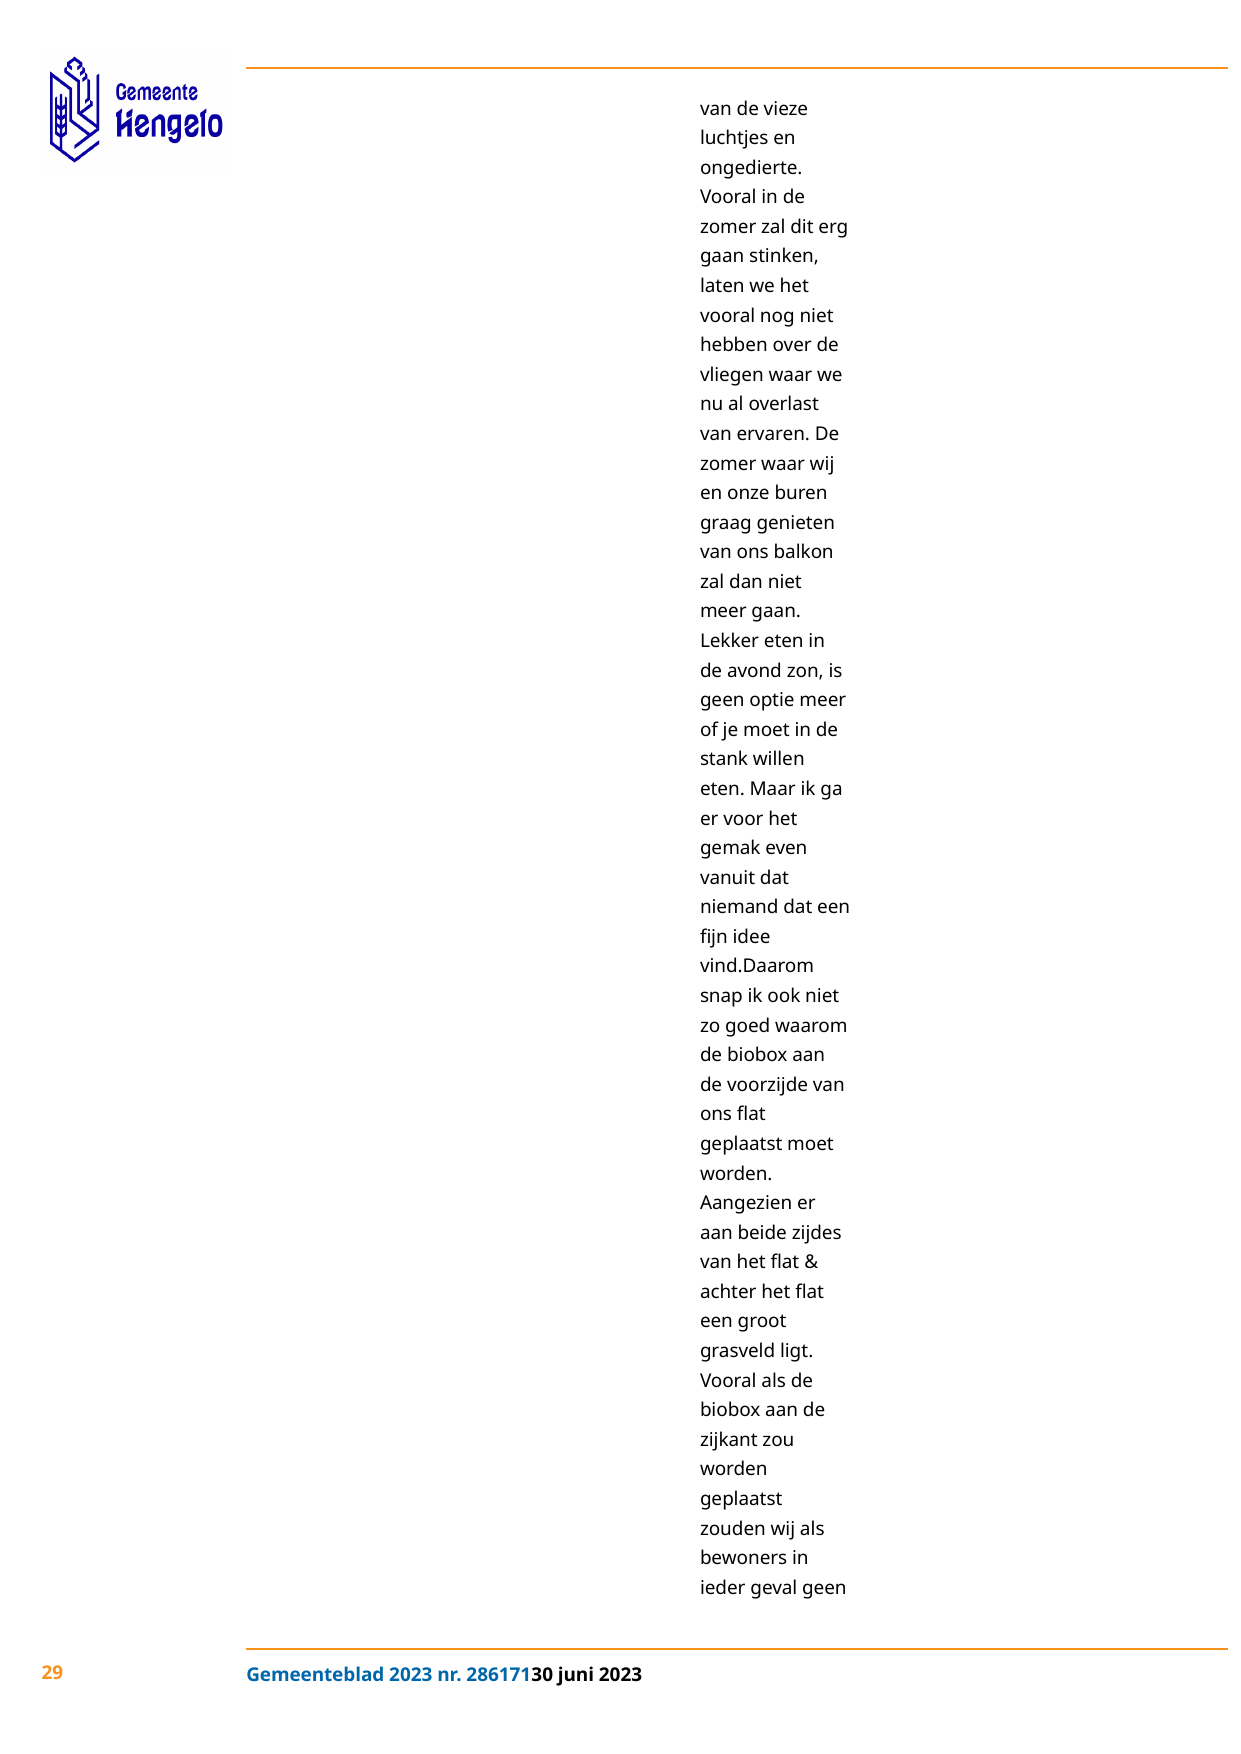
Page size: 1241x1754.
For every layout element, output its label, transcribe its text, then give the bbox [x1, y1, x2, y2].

table_cell [1001, 95, 1152, 1600]
picture [41, 47, 231, 172]
table_cell [850, 95, 1001, 1600]
table_cell van de vieze luchtjes en ongedierte. Vooral in de zomer zal dit erg gaan stinken, laten we het vooral nog niet hebben over de vliegen waar we nu al overlast van ervaren. De zomer waar wij en onze buren graag genieten van ons balkon zal dan niet meer gaan. Lekker eten in de avond zon, is geen optie meer of je moet in de stank willen eten. Maar ik ga er voor het gemak even vanuit dat niemand dat een fijn idee vind.Daarom snap ik ook niet zo goed waarom de biobox aan de voorzijde van ons flat geplaatst moet worden. Aangezien er aan beide zijdes van het flat & achter het flat een groot grasveld ligt. Vooral als de biobox aan de zijkant zou worden geplaatst zouden wij als bewoners in ieder geval geen [700, 95, 850, 1600]
table_cell [549, 95, 700, 1600]
table_cell [248, 95, 398, 1600]
table_cell [399, 95, 549, 1600]
